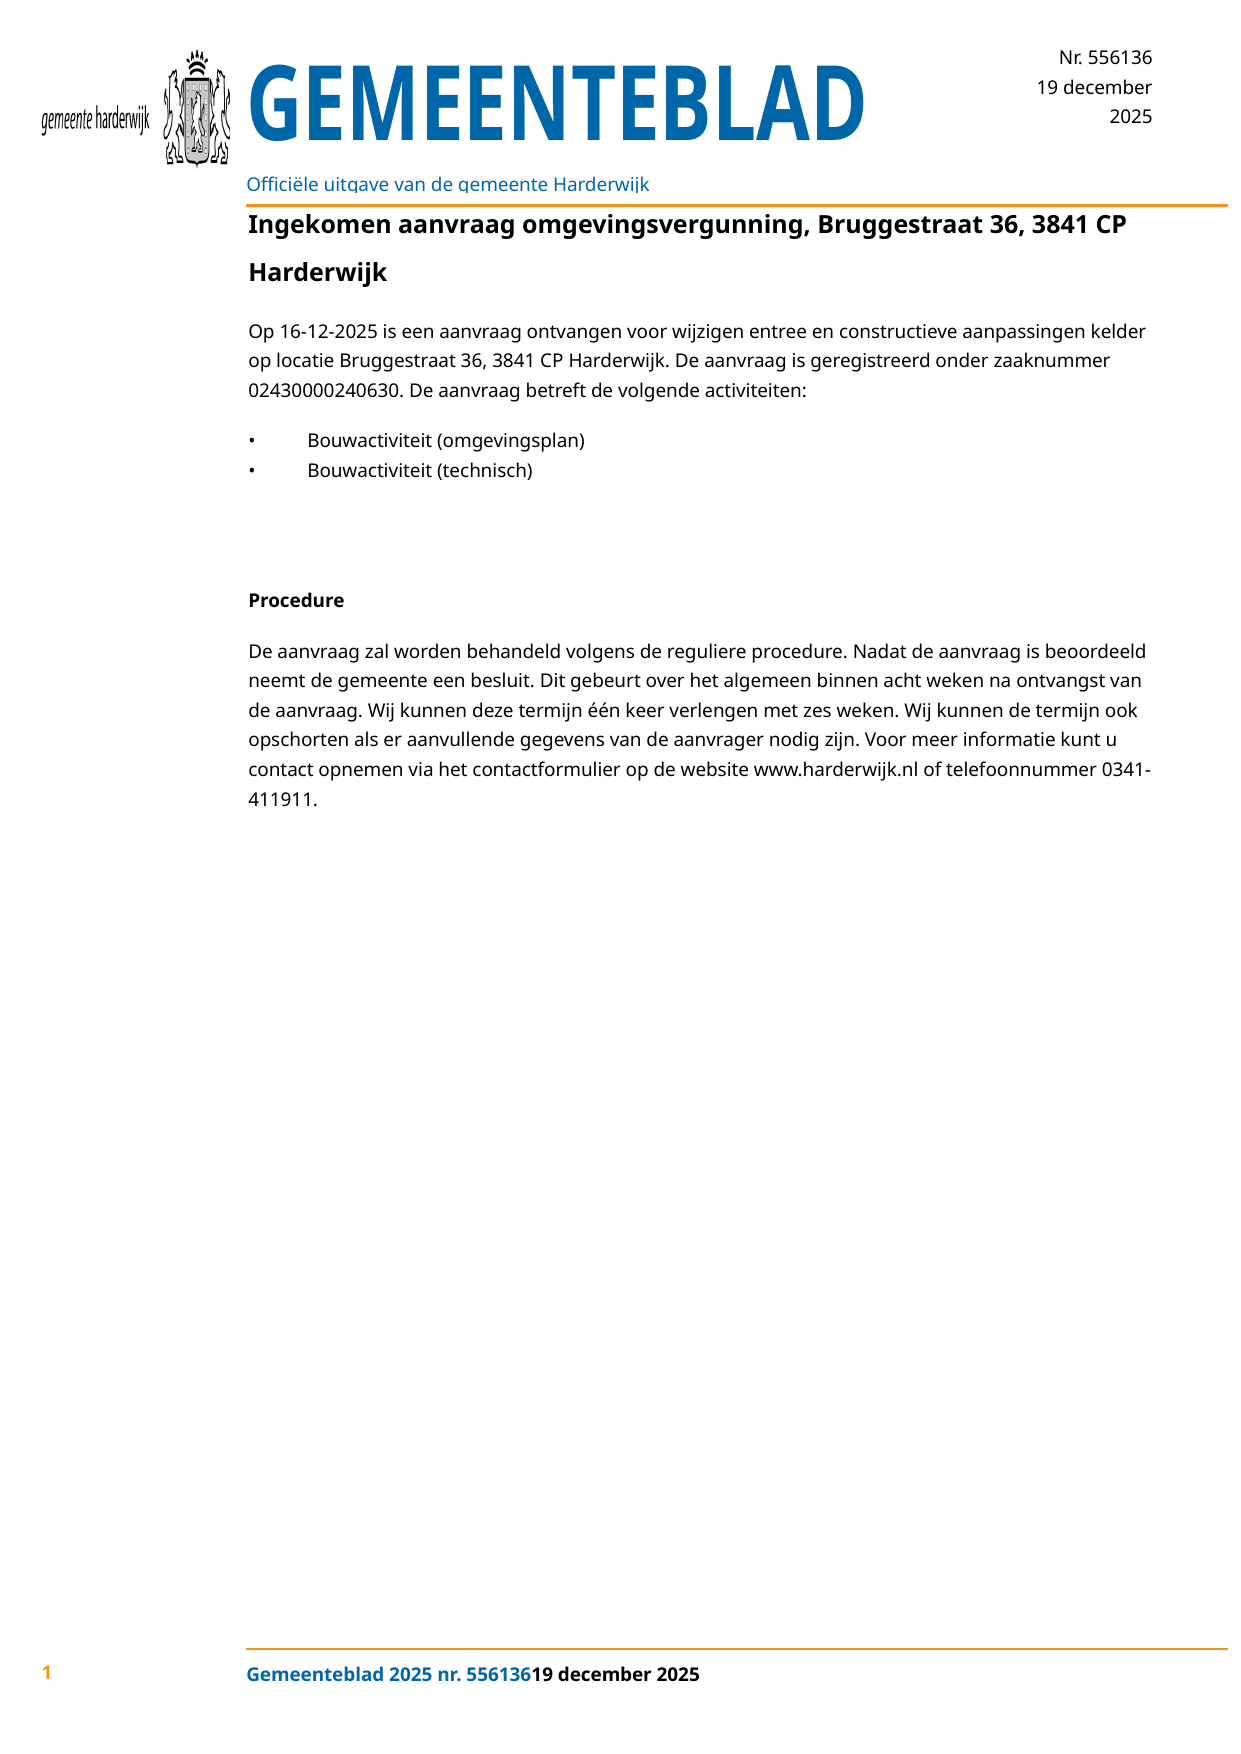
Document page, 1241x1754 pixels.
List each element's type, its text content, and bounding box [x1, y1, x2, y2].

list Bouwactiviteit (technisch) [248, 457, 1152, 483]
list Bouwactiviteit (omgevingsplan) [248, 427, 1152, 453]
text De aanvraag zal worden behandeld volgens de reguliere procedure. Nadat de aanvraag is beoordeeld neemt de gemeente een besluit. Dit gebeurt over het algemeen binnen acht weken na ontvangst van de aanvraag. Wij kunnen deze termijn één keer verlengen met zes weken. Wij kunnen de termijn ook opschorten als er aanvullende gegevens van de aanvrager nodig zijn. Voor meer informatie kunt u contact opnemen via het contactformulier op de website www.harderwijk.nl of telefoonnummer 0341-411911. [248, 638, 1152, 812]
text Op 16-12-2025 is een aanvraag ontvangen voor wijzigen entree en constructieve aanpassingen kelder op locatie Bruggestraat 36, 3841 CP Harderwijk. De aanvraag is geregistreerd onder zaaknummer 02430000240630. De aanvraag betreft de volgende activiteiten: [248, 318, 1152, 403]
text Ingekomen aanvraag omgevingsvergunning, Bruggestraat 36, 3841 CP Harderwijk [248, 207, 1152, 288]
text Procedure [248, 587, 1152, 613]
picture [41, 47, 231, 172]
